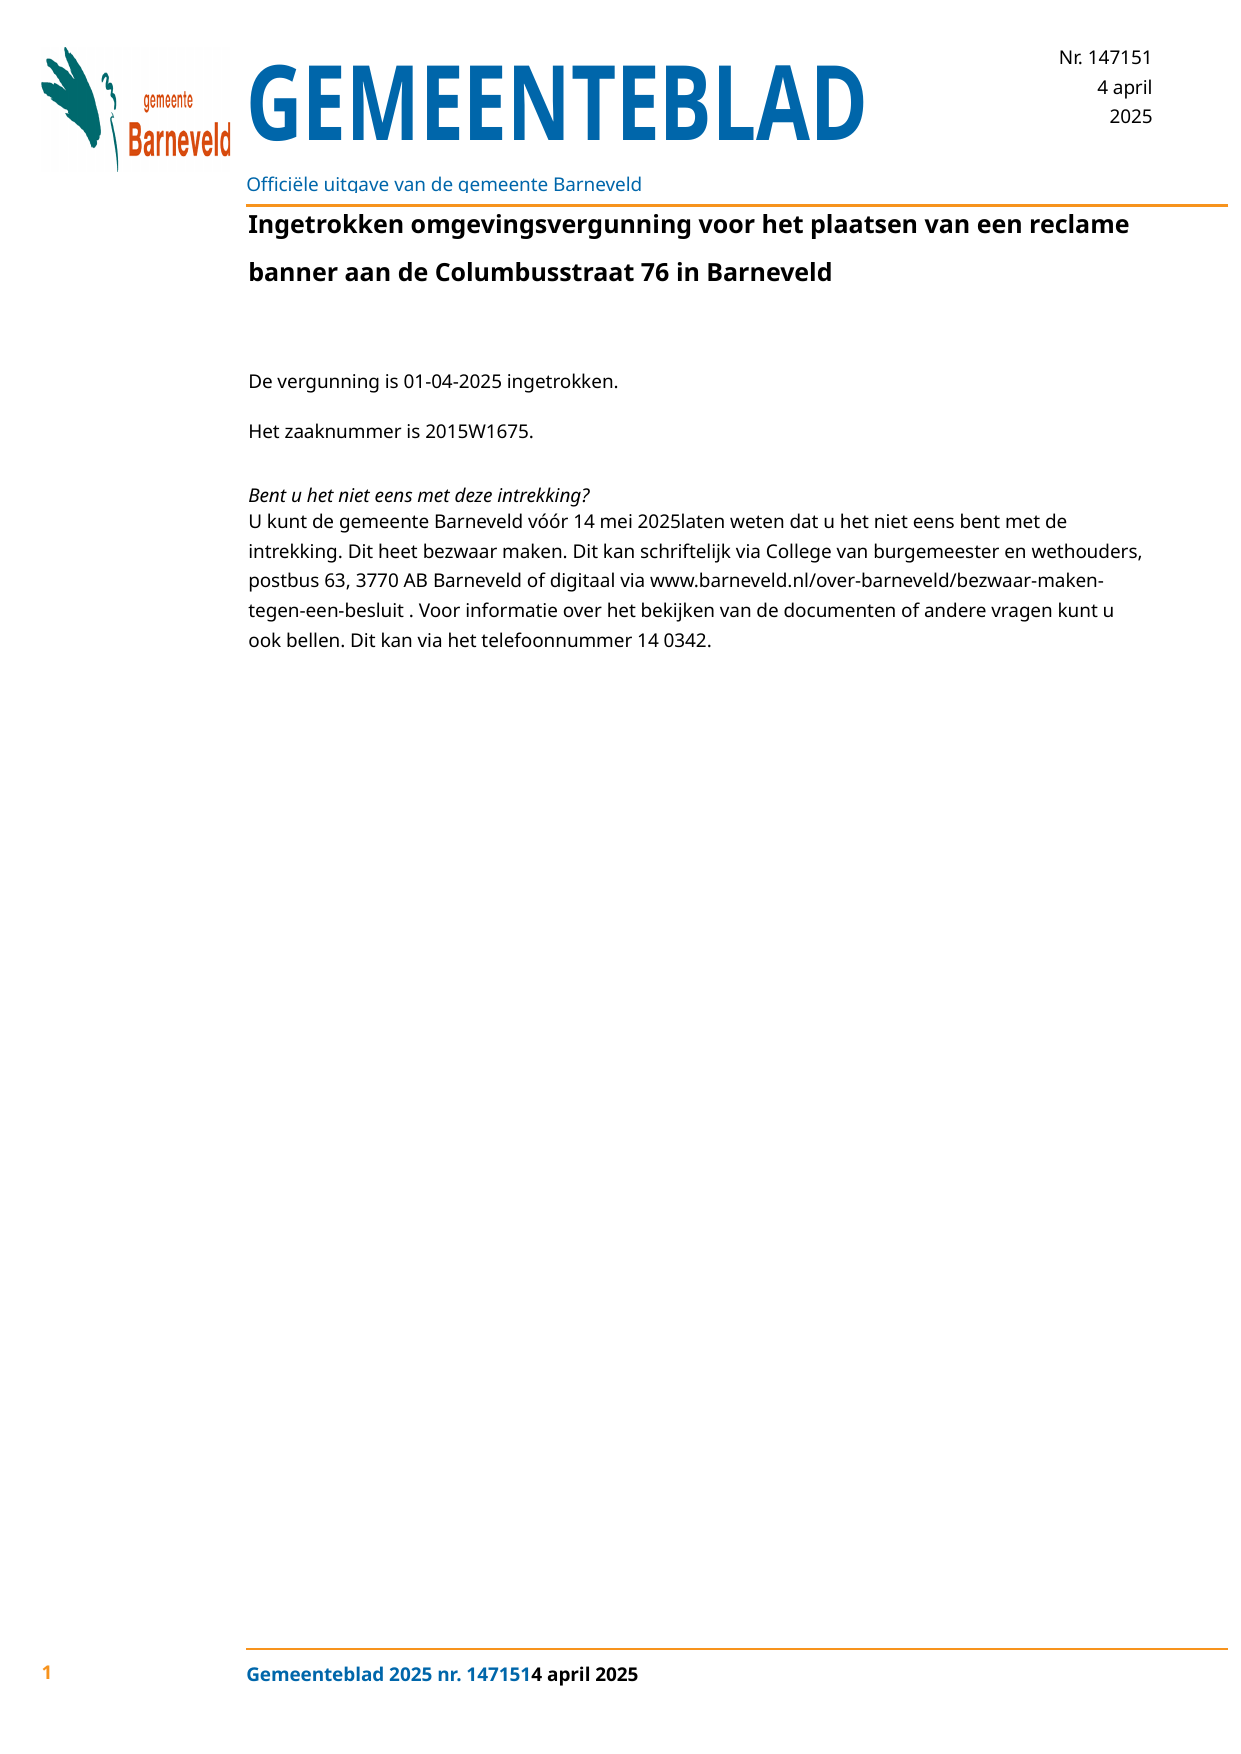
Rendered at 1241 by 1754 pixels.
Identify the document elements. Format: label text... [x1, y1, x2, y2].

text Ingetrokken omgevingsvergunning voor het plaatsen van een reclame banner aan de Columbusstraat 76 in Barneveld [248, 207, 1152, 288]
text De vergunning is 01-04-2025 ingetrokken. [248, 368, 1152, 394]
picture [41, 47, 231, 172]
text Het zaaknummer is 2015W1675. [248, 419, 1152, 444]
text Bent u het niet eens met deze intrekking? [248, 483, 1152, 508]
text U kunt de gemeente Barneveld vóór 14 mei 2025laten weten dat u het niet eens bent met de intrekking. Dit heet bezwaar maken. Dit kan schriftelijk via College van burgemeester en wethouders, postbus 63, 3770 AB Barneveld of digitaal via www.barneveld.nl/over-barneveld/bezwaar-maken-tegen-een-besluit . Voor informatie over het bekijken van de documenten of andere vragen kunt u ook bellen. Dit kan via het telefoonnummer 14 0342. [248, 508, 1152, 652]
